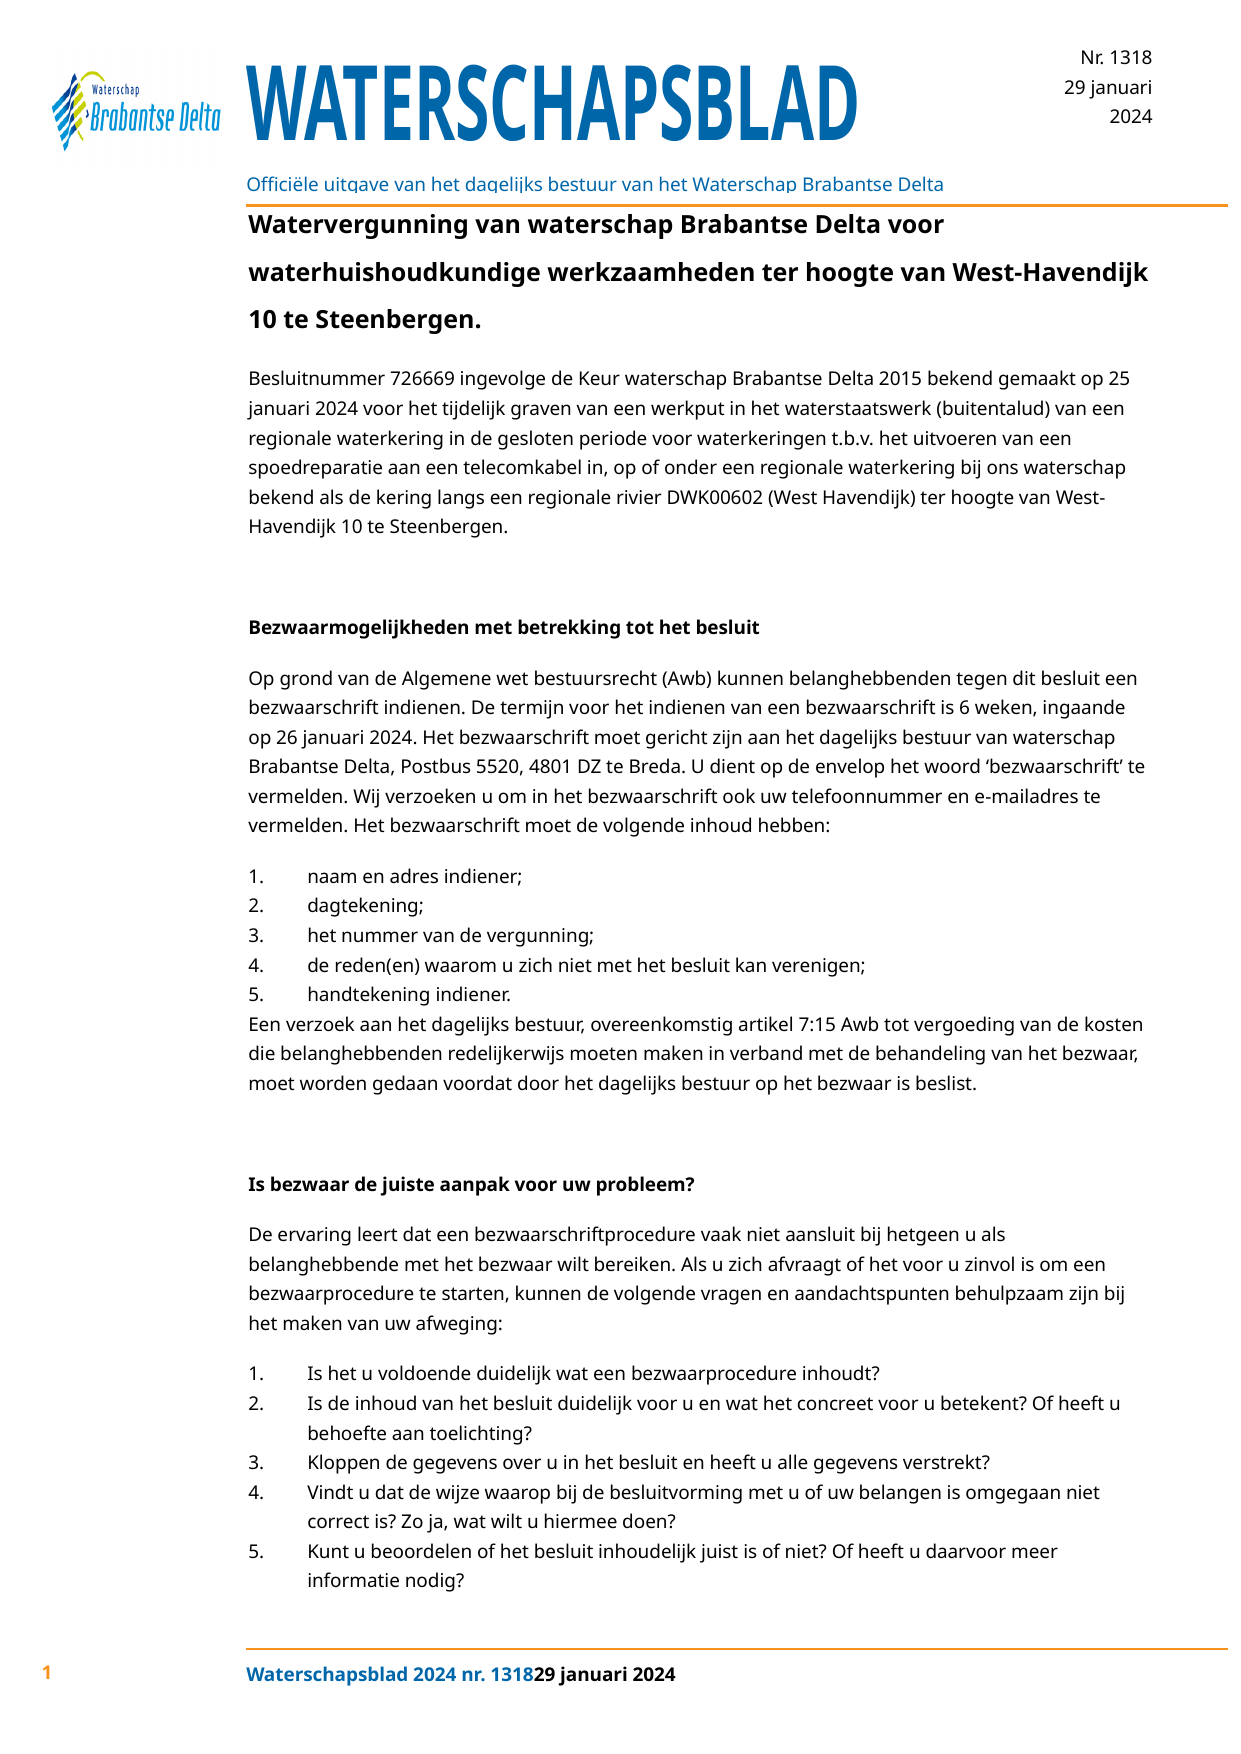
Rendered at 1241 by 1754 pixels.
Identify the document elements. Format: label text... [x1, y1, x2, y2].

list Kunt u beoordelen of het besluit inhoudelijk juist is of niet? Of heeft u daarvoor meer informatie nodig? [248, 1538, 1152, 1593]
list handtekening indiener. [248, 981, 1152, 1007]
text Is bezwaar de juiste aanpak voor uw probleem? [248, 1171, 1152, 1197]
text Watervergunning van waterschap Brabantse Delta voor waterhuishoudkundige werkzaamheden ter hoogte van West-Havendijk 10 te Steenbergen. [248, 207, 1152, 336]
list de reden(en) waarom u zich niet met het besluit kan verenigen; [248, 952, 1152, 977]
text De ervaring leert dat een bezwaarschriftprocedure vaak niet aansluit bij hetgeen u als belanghebbende met het bezwaar wilt bereiken. Als u zich afvraagt of het voor u zinvol is om een bezwaarprocedure te starten, kunnen de volgende vragen en aandachtspunten behulpzaam zijn bij het maken van uw afweging: [248, 1221, 1152, 1336]
list Is het u voldoende duidelijk wat een bezwaarprocedure inhoudt? [248, 1361, 1152, 1386]
text Op grond van de Algemene wet bestuursrecht (Awb) kunnen belanghebbenden tegen dit besluit een bezwaarschrift indienen. De termijn voor het indienen van een bezwaarschrift is 6 weken, ingaande op 26 januari 2024. Het bezwaarschrift moet gericht zijn aan het dagelijks bestuur van waterschap Brabantse Delta, Postbus 5520, 4801 DZ te Breda. U dient op de envelop het woord ‘bezwaarschrift’ te vermelden. Wij verzoeken u om in het bezwaarschrift ook uw telefoonnummer en e‑mailadres te vermelden. Het bezwaarschrift moet de volgende inhoud hebben: [248, 665, 1152, 838]
list Is de inhoud van het besluit duidelijk voor u en wat het concreet voor u betekent? Of heeft u behoefte aan toelichting? [248, 1390, 1152, 1445]
list naam en adres indiener; [248, 863, 1152, 889]
list dagtekening; [248, 893, 1152, 918]
list het nummer van de vergunning; [248, 922, 1152, 948]
text Bezwaarmogelijkheden met betrekking tot het besluit [248, 614, 1152, 640]
list Kloppen de gegevens over u in het besluit en heeft u alle gegevens verstrekt? [248, 1449, 1152, 1475]
list Vindt u dat de wijze waarop bij de besluitvorming met u of uw belangen is omgegaan niet correct is? Zo ja, wat wilt u hiermee doen? [248, 1479, 1152, 1534]
picture [41, 47, 231, 172]
text Een verzoek aan het dagelijks bestuur, overeenkomstig artikel 7:15 Awb tot vergoeding van de kosten die belanghebbenden redelijkerwijs moeten maken in verband met de behandeling van het bezwaar, moet worden gedaan voordat door het dagelijks bestuur op het bezwaar is beslist. [248, 1011, 1152, 1096]
text Besluitnummer 726669 ingevolge de Keur waterschap Brabantse Delta 2015 bekend gemaakt op 25 januari 2024 voor het tijdelijk graven van een werkput in het waterstaatswerk (buitentalud) van een regionale waterkering in de gesloten periode voor waterkeringen t.b.v. het uitvoeren van een spoedreparatie aan een telecomkabel in, op of onder een regionale waterkering bij ons waterschap bekend als de kering langs een regionale rivier DWK00602 (West Havendijk) ter hoogte van West-Havendijk 10 te Steenbergen. [248, 366, 1152, 539]
